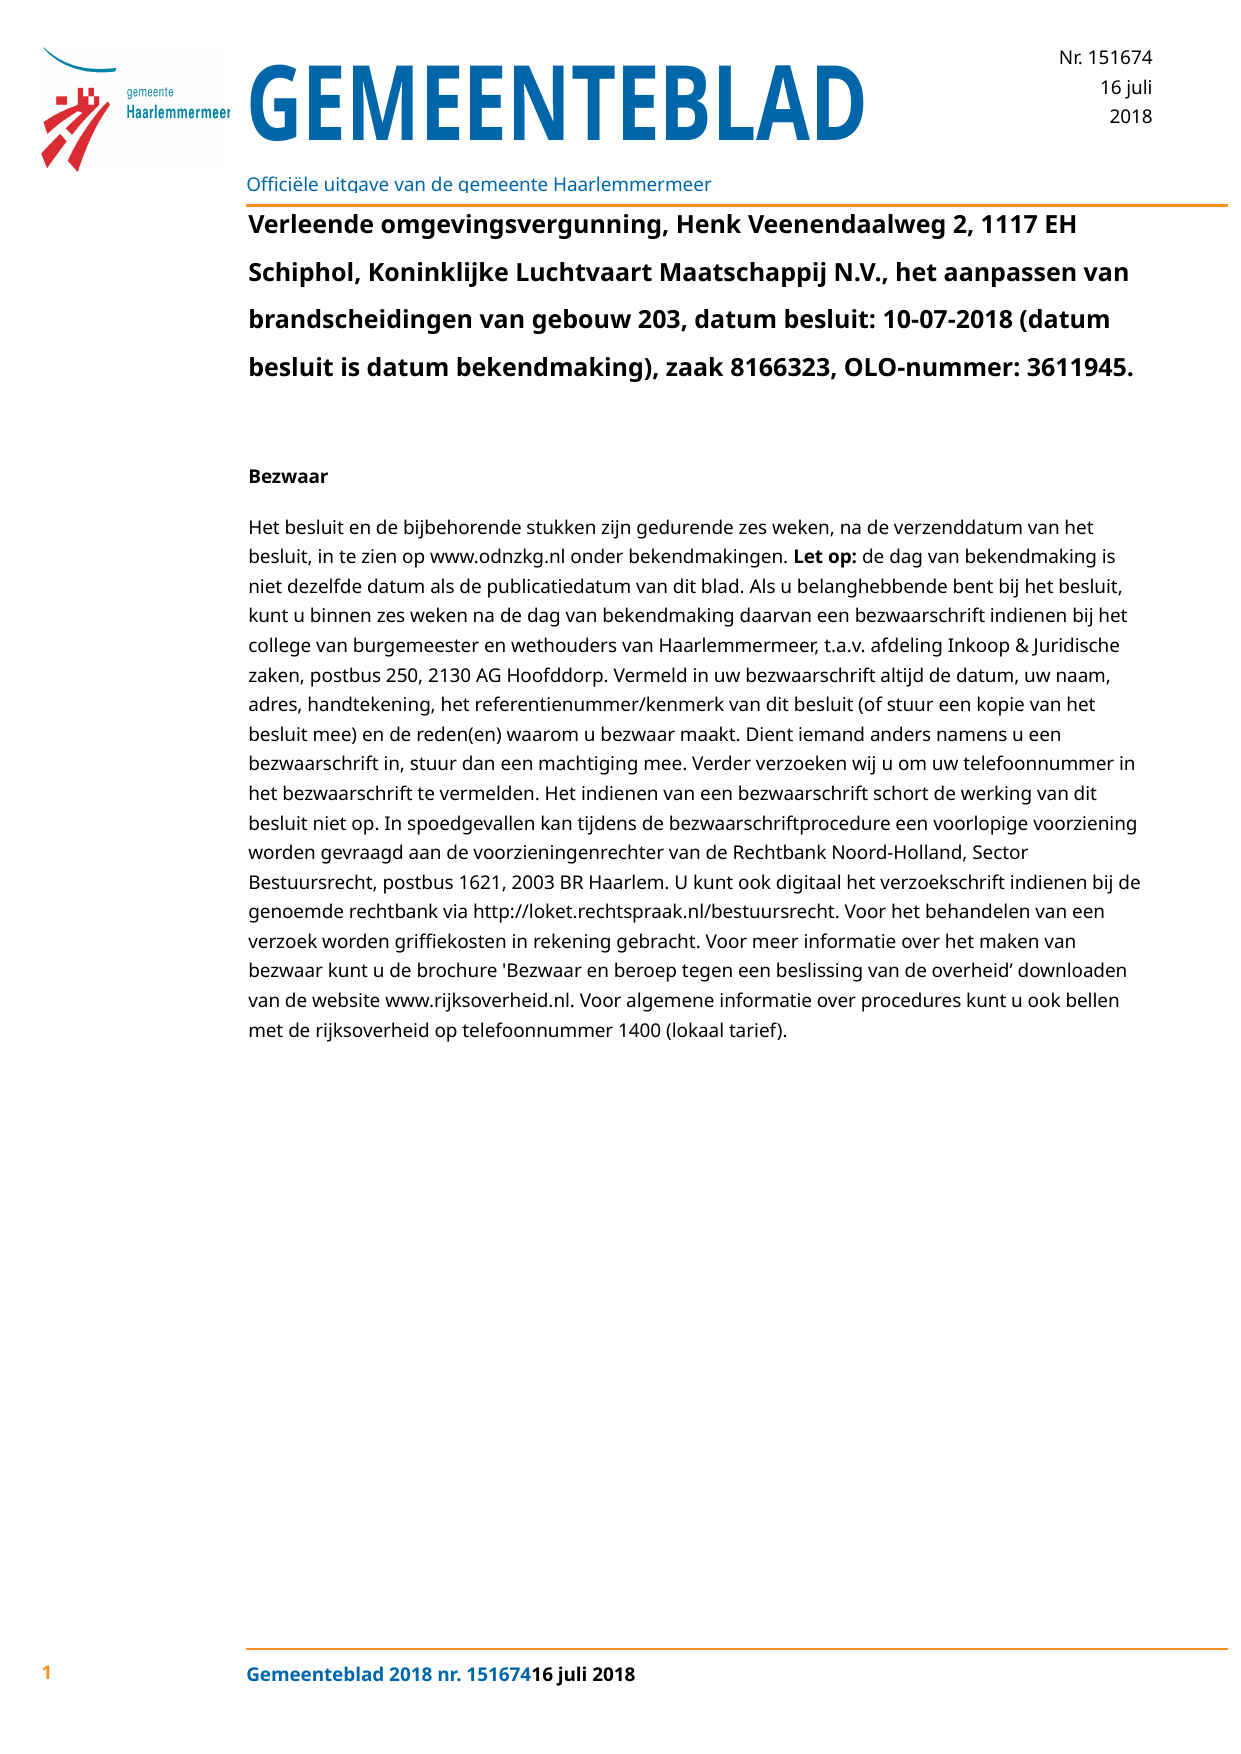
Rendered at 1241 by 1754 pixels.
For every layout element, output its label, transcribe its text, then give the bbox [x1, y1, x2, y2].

picture [41, 47, 231, 172]
text Het besluit en de bijbehorende stukken zijn gedurende zes weken, na de verzenddatum van het besluit, in te zien op www.odnzkg.nl onder bekendmakingen. Let op: de dag van bekendmaking is niet dezelfde datum als de publicatiedatum van dit blad. Als u belanghebbende bent bij het besluit, kunt u binnen zes weken na de dag van bekendmaking daarvan een bezwaarschrift indienen bij het college van burgemeester en wethouders van Haarlemmermeer, t.a.v. afdeling Inkoop & Juridische zaken, postbus 250, 2130 AG Hoofddorp. Vermeld in uw bezwaarschrift altijd de datum, uw naam, adres, handtekening, het referentienummer/kenmerk van dit besluit (of stuur een kopie van het besluit mee) en de reden(en) waarom u bezwaar maakt. Dient iemand anders namens u een bezwaarschrift in, stuur dan een machtiging mee. Verder verzoeken wij u om uw telefoonnummer in het bezwaarschrift te vermelden. Het indienen van een bezwaarschrift schort de werking van dit besluit niet op. In spoedgevallen kan tijdens de bezwaarschriftprocedure een voorlopige voorziening worden gevraagd aan de voorzieningenrechter van de Rechtbank Noord-Holland, Sector Bestuursrecht, postbus 1621, 2003 BR Haarlem. U kunt ook digitaal het verzoekschrift indienen bij de genoemde rechtbank via http://loket.rechtspraak.nl/bestuursrecht. Voor het behandelen van een verzoek worden griffiekosten in rekening gebracht. Voor meer informatie over het maken van bezwaar kunt u de brochure 'Bezwaar en beroep tegen een beslissing van de overheid’ downloaden van de website www.rijksoverheid.nl. Voor algemene informatie over procedures kunt u ook bellen met de rijksoverheid op telefoonnummer 1400 (lokaal tarief). [248, 514, 1152, 1043]
text Verleende omgevingsvergunning, Henk Veenendaalweg 2, 1117 EH Schiphol, Koninklijke Luchtvaart Maatschappij N.V., het aanpassen van brandscheidingen van gebouw 203, datum besluit: 10-07-2018 (datum besluit is datum bekendmaking), zaak 8166323, OLO-nummer: 3611945. [248, 207, 1152, 384]
text Bezwaar [248, 463, 1152, 489]
